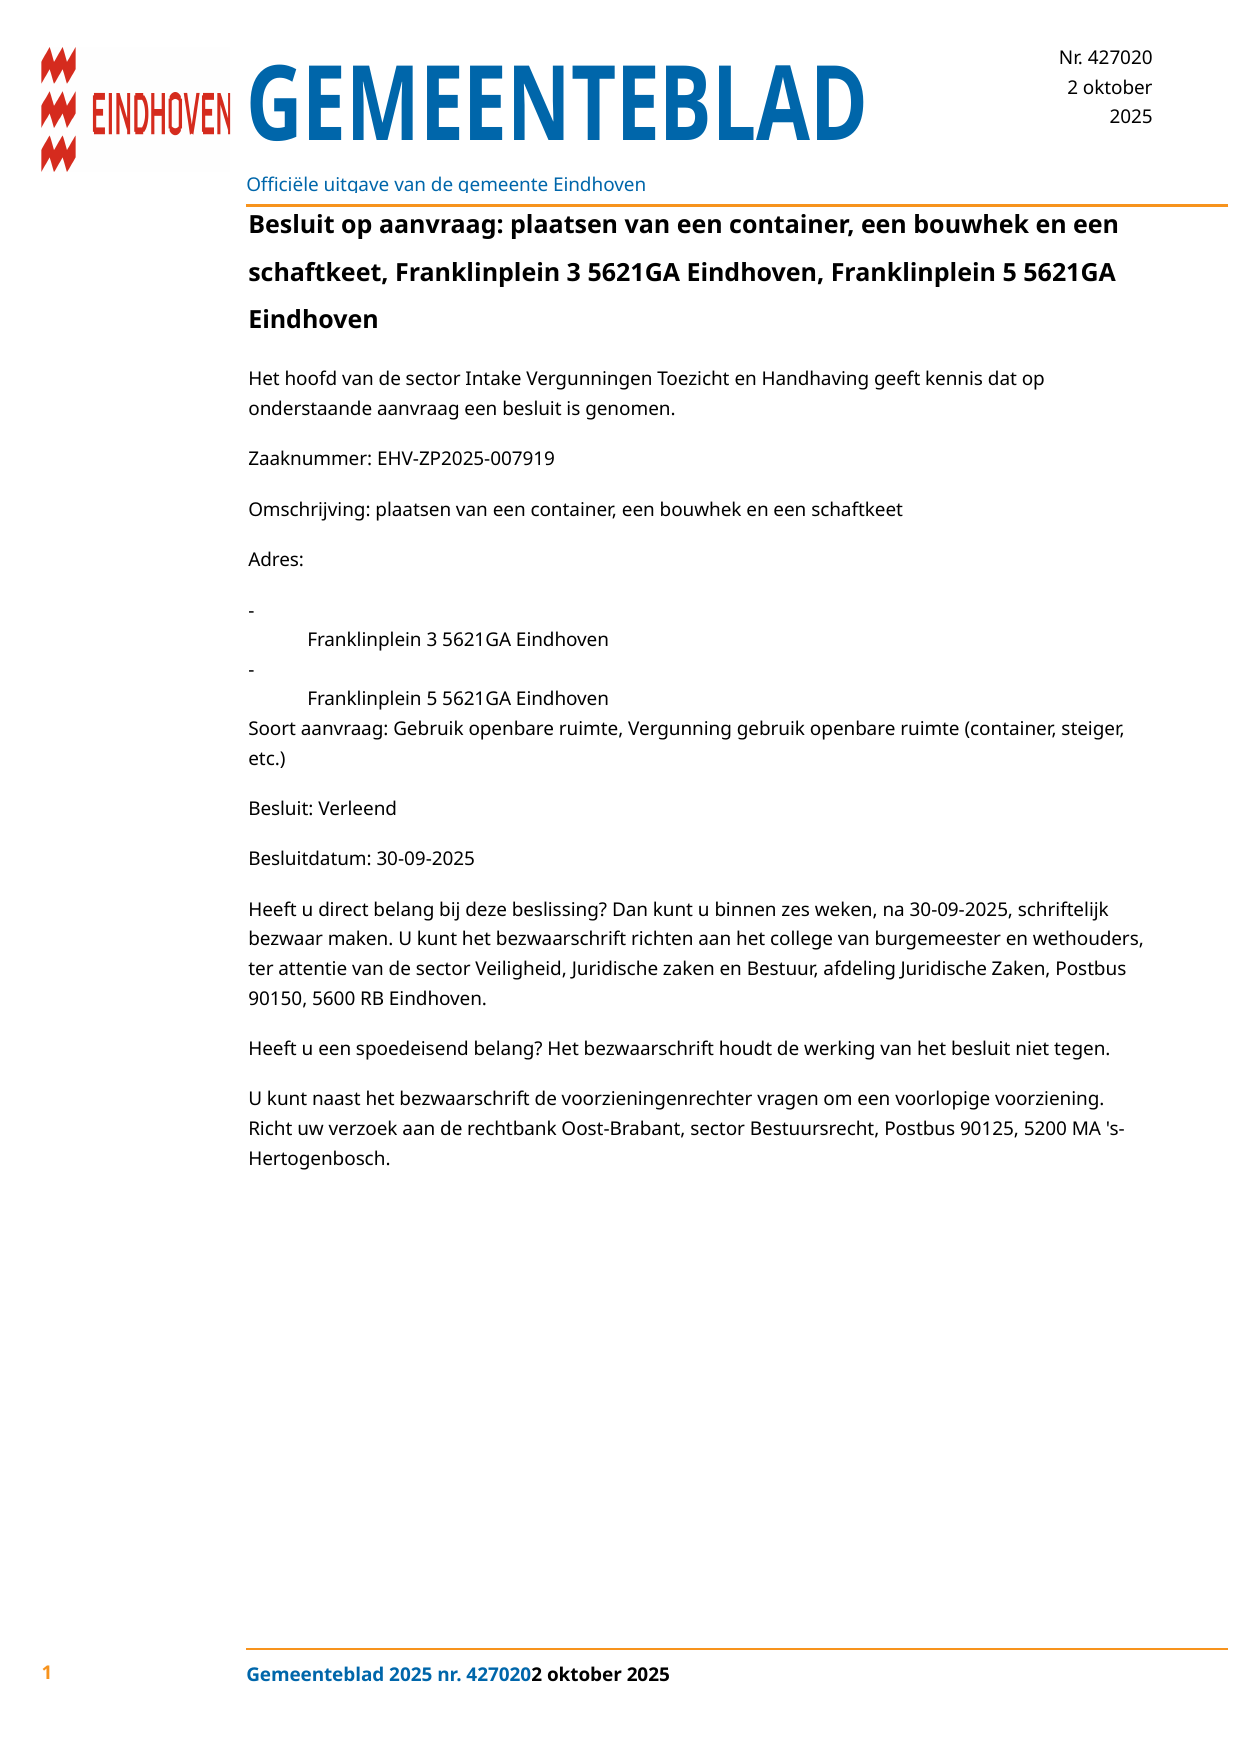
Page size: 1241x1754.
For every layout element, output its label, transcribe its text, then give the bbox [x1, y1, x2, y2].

text Heeft u een spoedeisend belang? Het bezwaarschrift houdt de werking van het besluit niet tegen. [248, 1035, 1152, 1061]
picture [41, 47, 231, 172]
text U kunt naast het bezwaarschrift de voorzieningenrechter vragen om een voorlopige voorziening. Richt uw verzoek aan de rechtbank Oost-Brabant, sector Bestuursrecht, Postbus 90125, 5200 MA 's-Hertogenbosch. [248, 1086, 1152, 1170]
text Besluit: Verleend [248, 795, 1152, 821]
text Adres: [248, 546, 1152, 572]
text Besluitdatum: 30-09-2025 [248, 846, 1152, 871]
text Heeft u direct belang bij deze beslissing? Dan kunt u binnen zes weken, na 30-09-2025, schriftelijk bezwaar maken. U kunt het bezwaarschrift richten aan het college van burgemeester en wethouders, ter attentie van de sector Veiligheid, Juridische zaken en Bestuur, afdeling Juridische Zaken, Postbus 90150, 5600 RB Eindhoven. [248, 896, 1152, 1010]
text Besluit op aanvraag: plaatsen van een container, een bouwhek en een schaftkeet, Franklinplein 3 5621GA Eindhoven, Franklinplein 5 5621GA Eindhoven [248, 207, 1152, 336]
text Soort aanvraag: Gebruik openbare ruimte, Vergunning gebruik openbare ruimte (container, steiger, etc.) [248, 715, 1152, 770]
list Franklinplein 3 5621GA Eindhoven [248, 626, 1152, 652]
list Franklinplein 5 5621GA Eindhoven [248, 686, 1152, 711]
text Het hoofd van de sector Intake Vergunningen Toezicht en Handhaving geeft kennis dat op onderstaande aanvraag een besluit is genomen. [248, 366, 1152, 421]
text Zaaknummer: EHV-ZP2025-007919 [248, 446, 1152, 471]
text Omschrijving: plaatsen van een container, een bouwhek en een schaftkeet [248, 496, 1152, 522]
